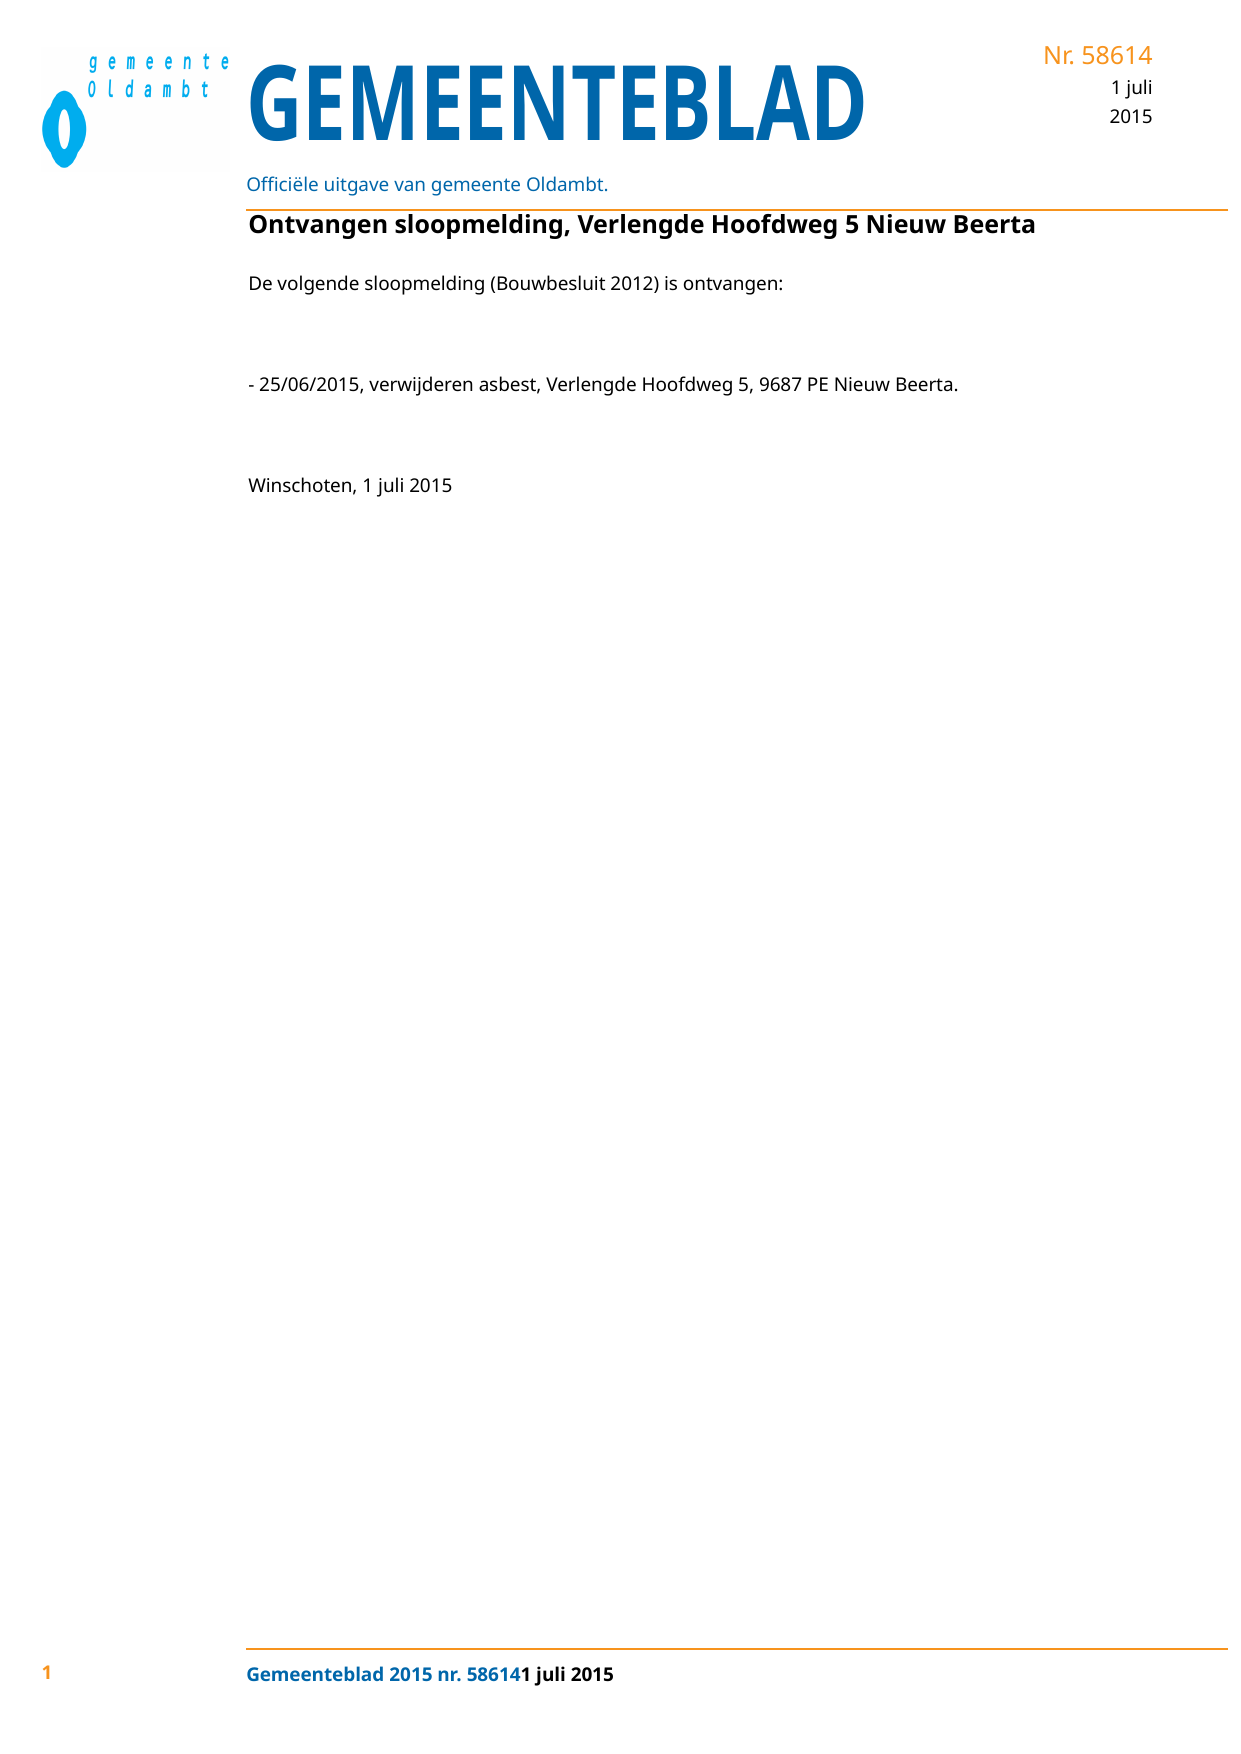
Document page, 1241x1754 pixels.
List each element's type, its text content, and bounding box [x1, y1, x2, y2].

text - 25/06/2015, verwijderen asbest, Verlengde Hoofdweg 5, 9687 PE Nieuw Beerta. [248, 371, 1152, 397]
text De volgende sloopmelding (Bouwbesluit 2012) is ontvangen: [248, 270, 1152, 296]
text Winschoten, 1 juli 2015 [248, 472, 1152, 498]
text Ontvangen sloopmelding, Verlengde Hoofdweg 5 Nieuw Beerta [248, 211, 1152, 241]
picture [41, 47, 231, 172]
